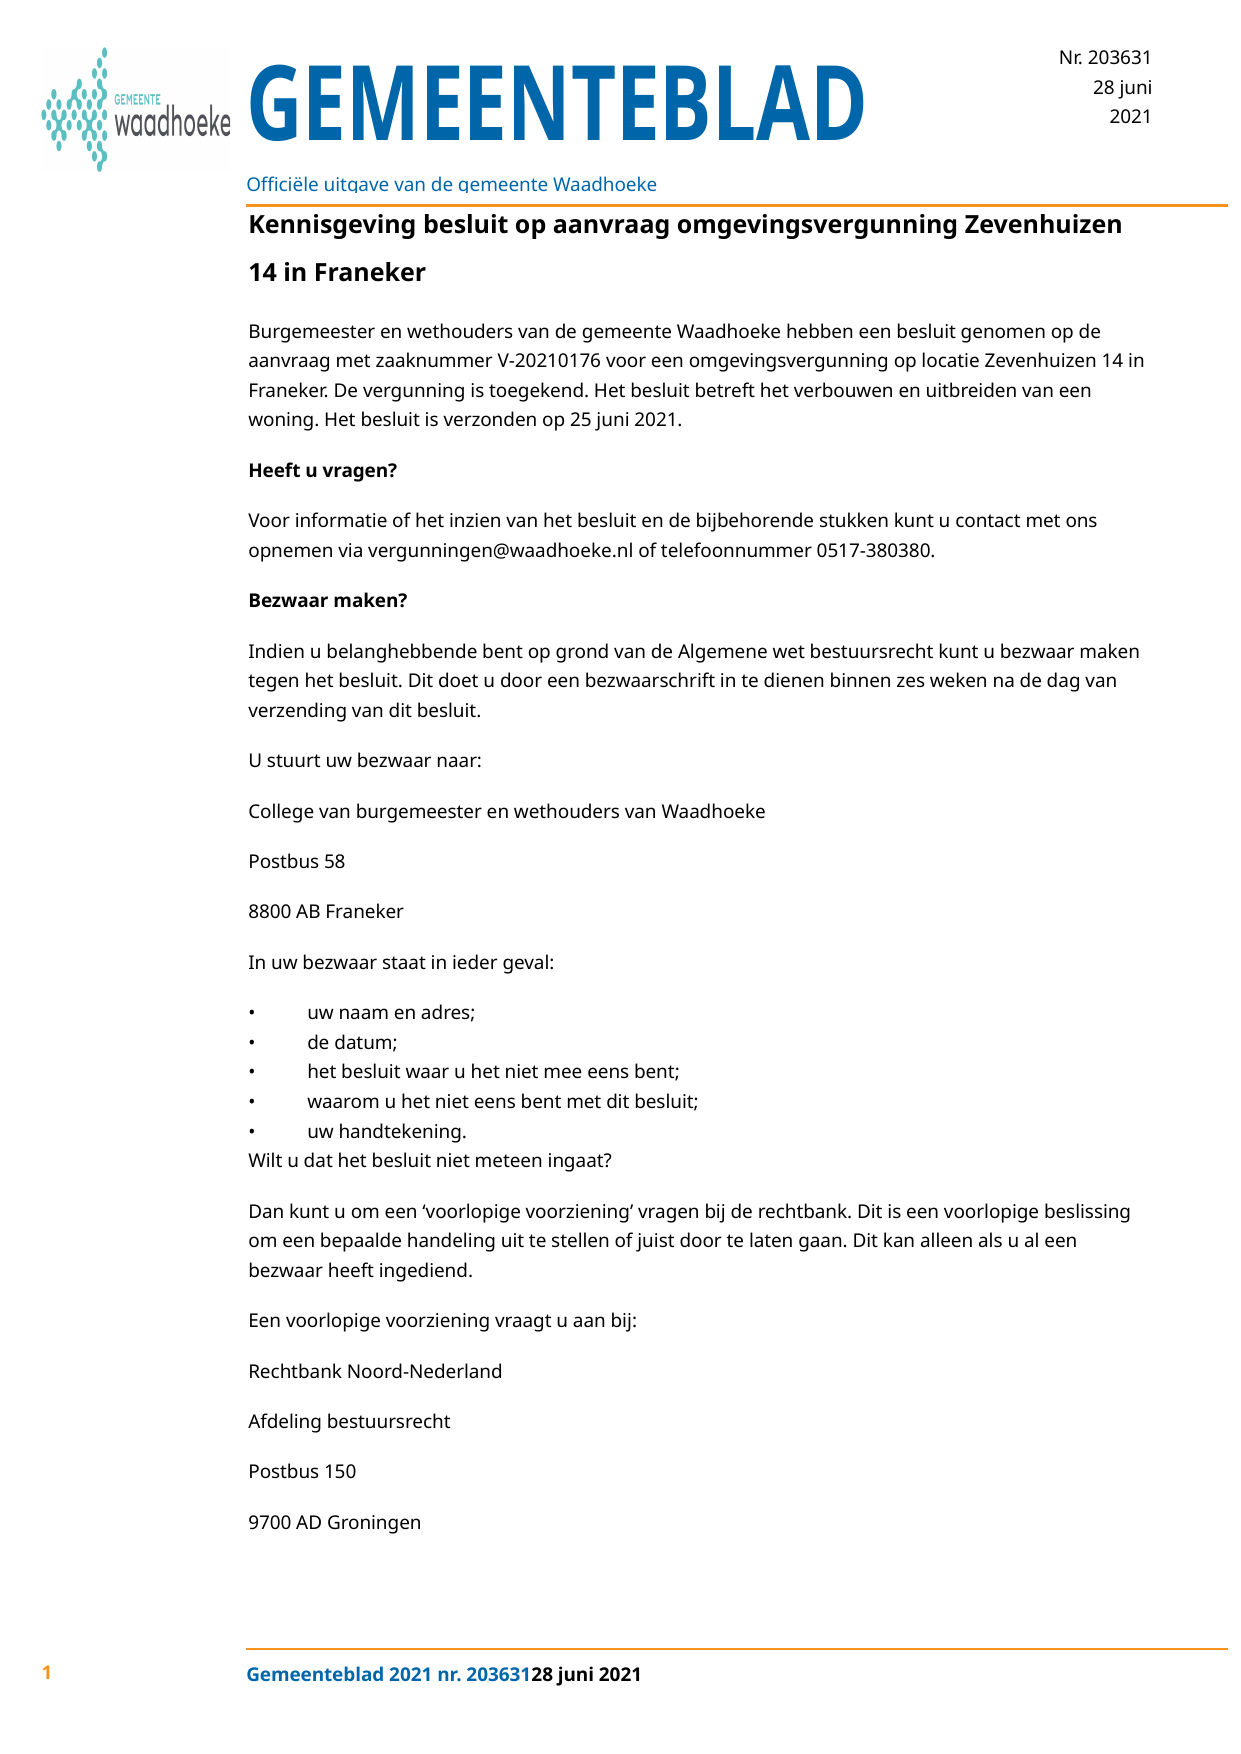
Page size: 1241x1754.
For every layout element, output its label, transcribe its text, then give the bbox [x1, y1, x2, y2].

text Bezwaar maken? [248, 587, 1152, 613]
list het besluit waar u het niet mee eens bent; [248, 1059, 1152, 1084]
text 9700 AD Groningen [248, 1509, 1152, 1535]
text Postbus 150 [248, 1459, 1152, 1484]
text Voor informatie of het inzien van het besluit en de bijbehorende stukken kunt u contact met ons opnemen via vergunningen@waadhoeke.nl of telefoonnummer 0517-380380. [248, 507, 1152, 563]
text Indien u belanghebbende bent op grond van de Algemene wet bestuursrecht kunt u bezwaar maken tegen het besluit. Dit doet u door een bezwaarschrift in te dienen binnen zes weken na de dag van verzending van dit besluit. [248, 638, 1152, 723]
text Rechtbank Noord-Nederland [248, 1358, 1152, 1384]
text Dan kunt u om een ‘voorlopige voorziening’ vragen bij de rechtbank. Dit is een voorlopige beslissing om een bepaalde handeling uit te stellen of juist door te laten gaan. Dit kan alleen als u al een bezwaar heeft ingediend. [248, 1198, 1152, 1283]
list waarom u het niet eens bent met dit besluit; [248, 1088, 1152, 1114]
text College van burgemeester en wethouders van Waadhoeke [248, 798, 1152, 824]
list uw naam en adres; [248, 999, 1152, 1025]
text Kennisgeving besluit op aanvraag omgevingsvergunning Zevenhuizen 14 in Franeker [248, 207, 1152, 288]
text Burgemeester en wethouders van de gemeente Waadhoeke hebben een besluit genomen op de aanvraag met zaaknummer V-20210176 voor een omgevingsvergunning op locatie Zevenhuizen 14 in Franeker. De vergunning is toegekend. Het besluit betreft het verbouwen en uitbreiden van een woning. Het besluit is verzonden op 25 juni 2021. [248, 318, 1152, 432]
text Postbus 58 [248, 848, 1152, 874]
picture [41, 47, 231, 172]
text In uw bezwaar staat in ieder geval: [248, 949, 1152, 975]
text U stuurt uw bezwaar naar: [248, 747, 1152, 773]
list uw handtekening. [248, 1118, 1152, 1144]
text 8800 AB Franeker [248, 899, 1152, 924]
text Afdeling bestuursrecht [248, 1408, 1152, 1434]
list de datum; [248, 1029, 1152, 1055]
text Wilt u dat het besluit niet meteen ingaat? [248, 1147, 1152, 1173]
text Een voorlopige voorziening vraagt u aan bij: [248, 1307, 1152, 1333]
text Heeft u vragen? [248, 457, 1152, 483]
